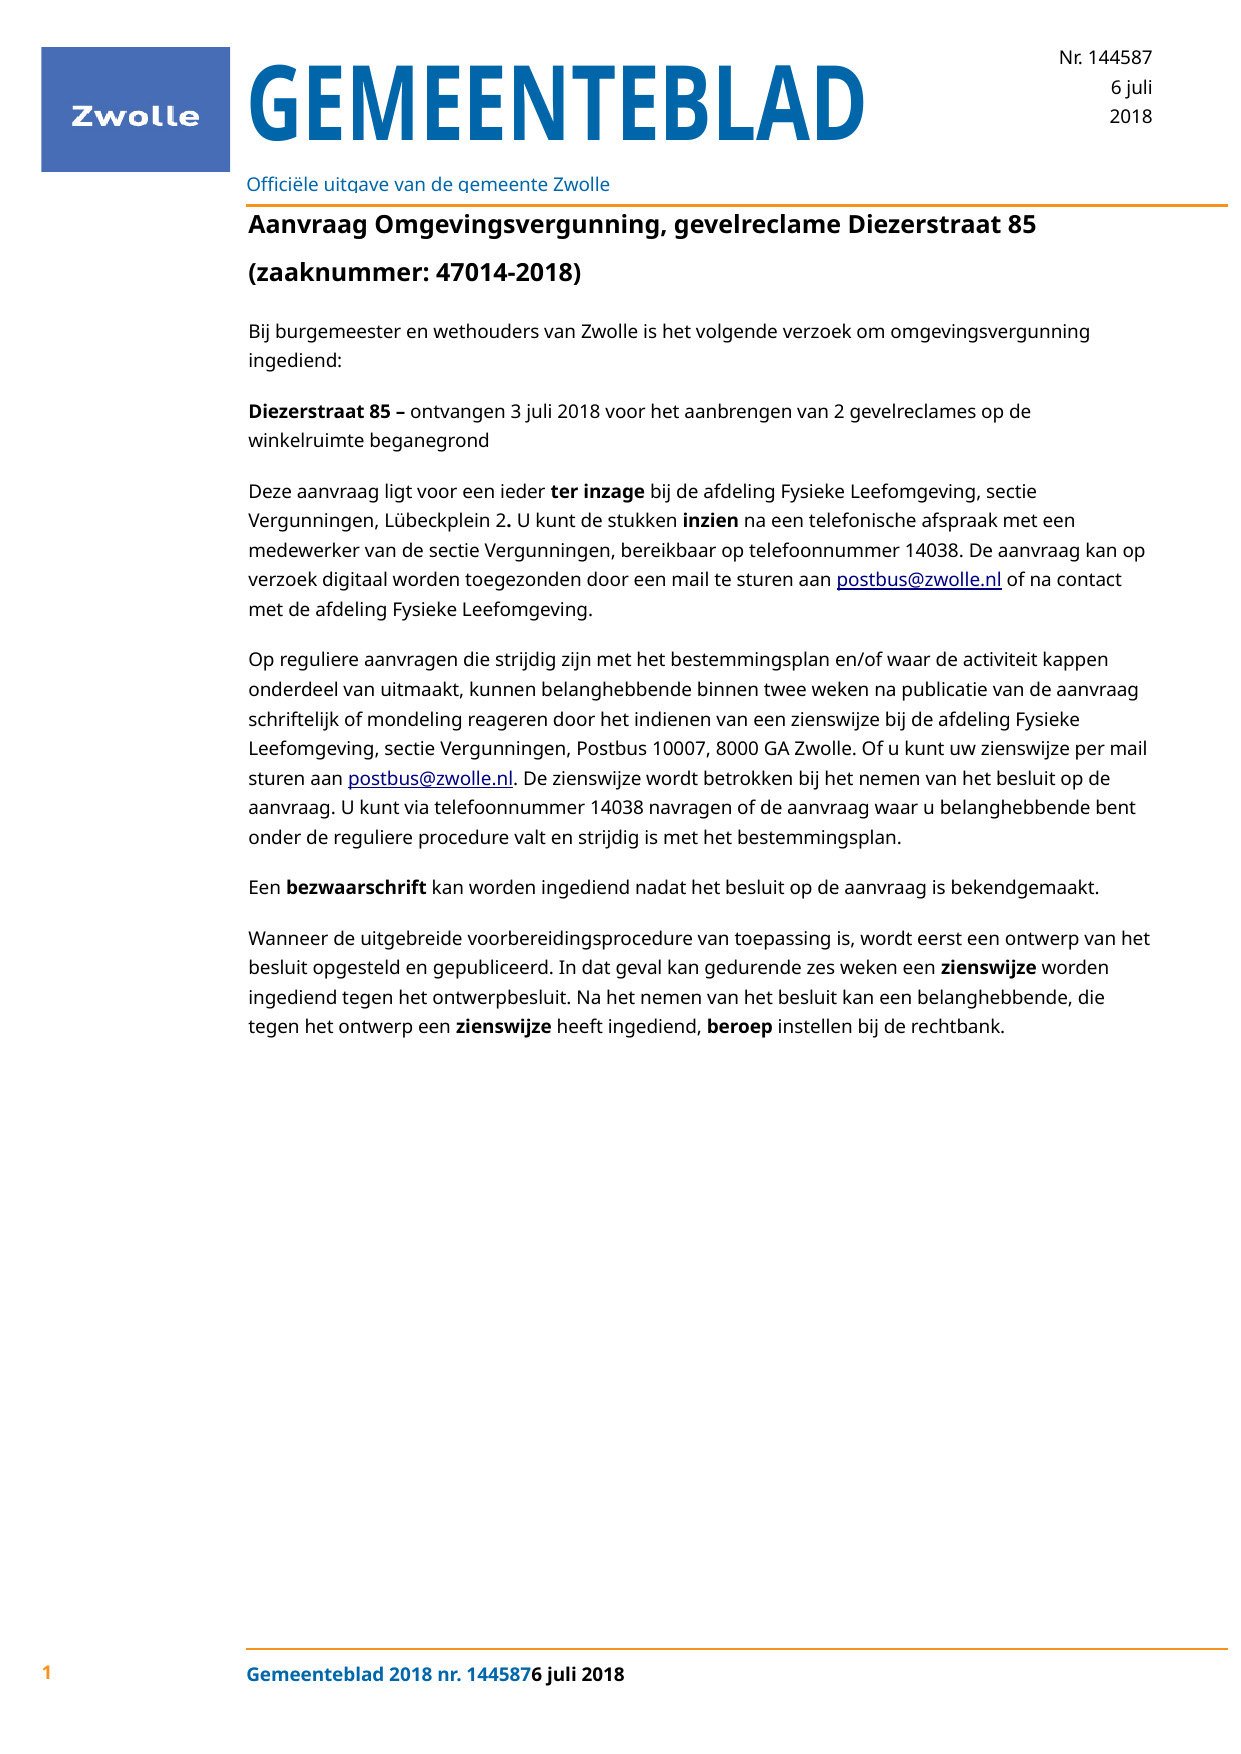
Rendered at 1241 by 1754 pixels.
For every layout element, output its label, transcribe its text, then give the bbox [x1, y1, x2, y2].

text Aanvraag Omgevingsvergunning, gevelreclame Diezerstraat 85 (zaaknummer: 47014-2018) [248, 207, 1152, 288]
text Op reguliere aanvragen die strijdig zijn met het bestemmingsplan en/of waar de activiteit kappen onderdeel van uitmaakt, kunnen belanghebbende binnen twee weken na publicatie van de aanvraag schriftelijk of mondeling reageren door het indienen van een zienswijze bij de afdeling Fysieke Leefomgeving, sectie Vergunningen, Postbus 10007, 8000 GA Zwolle. Of u kunt uw zienswijze per mail sturen aan postbus@zwolle.nl. De zienswijze wordt betrokken bij het nemen van het besluit op de aanvraag. U kunt via telefoonnummer 14038 navragen of de aanvraag waar u belanghebbende bent onder de reguliere procedure valt en strijdig is met het bestemmingsplan. [248, 647, 1152, 850]
text Een bezwaarschrift kan worden ingediend nadat het besluit op de aanvraag is bekendgemaakt. [248, 874, 1152, 900]
text Deze aanvraag ligt voor een ieder ter inzage bij de afdeling Fysieke Leefomgeving, sectie Vergunningen, Lübeckplein 2. U kunt de stukken inzien na een telefonische afspraak met een medewerker van de sectie Vergunningen, bereikbaar op telefoonnummer 14038. De aanvraag kan op verzoek digitaal worden toegezonden door een mail te sturen aan postbus@zwolle.nl of na contact met de afdeling Fysieke Leefomgeving. [248, 478, 1152, 622]
picture [41, 47, 231, 172]
text Diezerstraat 85 – ontvangen 3 juli 2018 voor het aanbrengen van 2 gevelreclames op de winkelruimte beganegrond [248, 398, 1152, 453]
text Bij burgemeester en wethouders van Zwolle is het volgende verzoek om omgevingsvergunning ingediend: [248, 318, 1152, 373]
text Wanneer de uitgebreide voorbereidingsprocedure van toepassing is, wordt eerst een ontwerp van het besluit opgesteld en gepubliceerd. In dat geval kan gedurende zes weken een zienswijze worden ingediend tegen het ontwerpbesluit. Na het nemen van het besluit kan een belanghebbende, die tegen het ontwerp een zienswijze heeft ingediend, beroep instellen bij de rechtbank. [248, 925, 1152, 1039]
